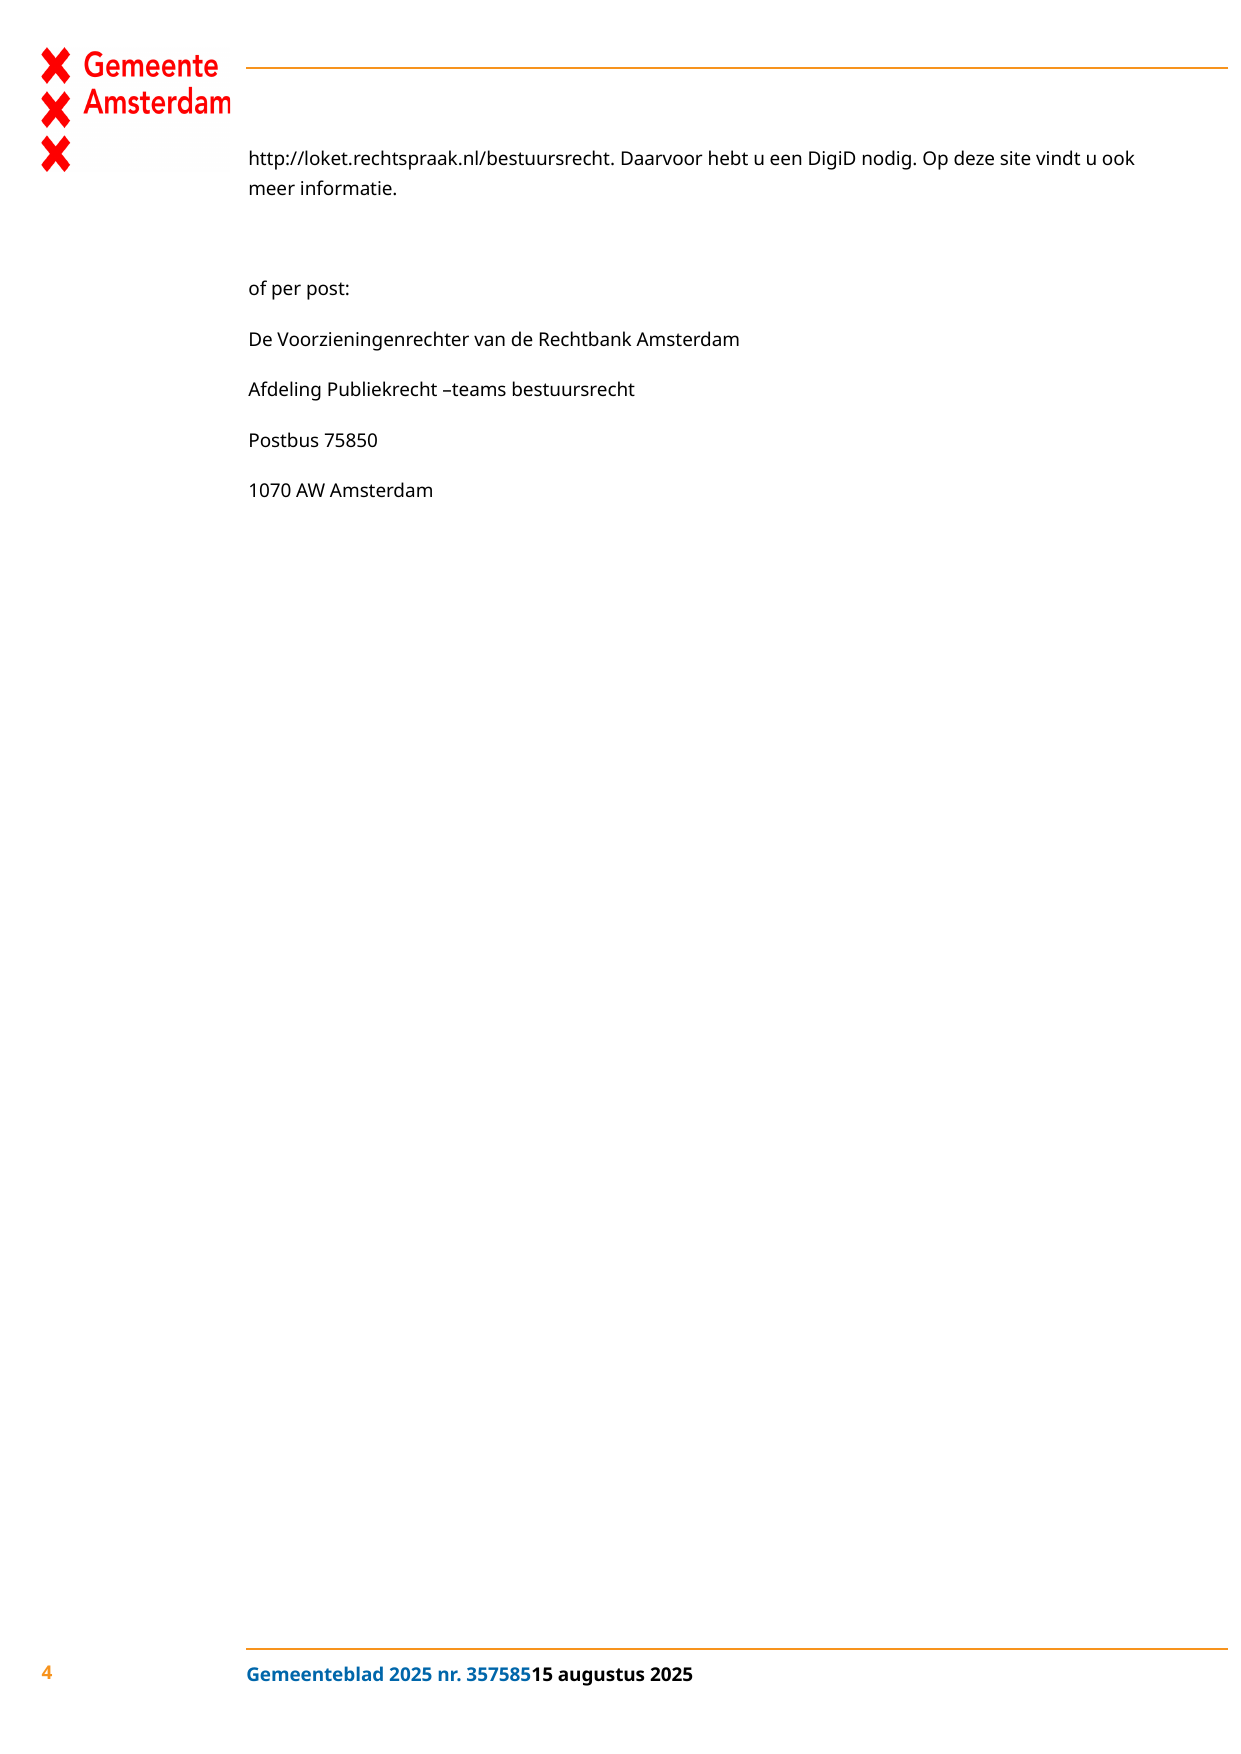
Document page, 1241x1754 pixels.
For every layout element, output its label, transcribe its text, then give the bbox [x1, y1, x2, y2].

text De Voorzieningenrechter van de Rechtbank Amsterdam [248, 326, 1152, 352]
text of per post: [248, 276, 1152, 301]
text http://loket.rechtspraak.nl/bestuursrecht. Daarvoor hebt u een DigiD nodig. Op deze site vindt u ook meer informatie. [248, 145, 1152, 201]
text Postbus 75850 [248, 427, 1152, 453]
text 1070 AW Amsterdam [248, 477, 1152, 503]
text Afdeling Publiekrecht –teams bestuursrecht [248, 376, 1152, 402]
picture [41, 47, 231, 172]
